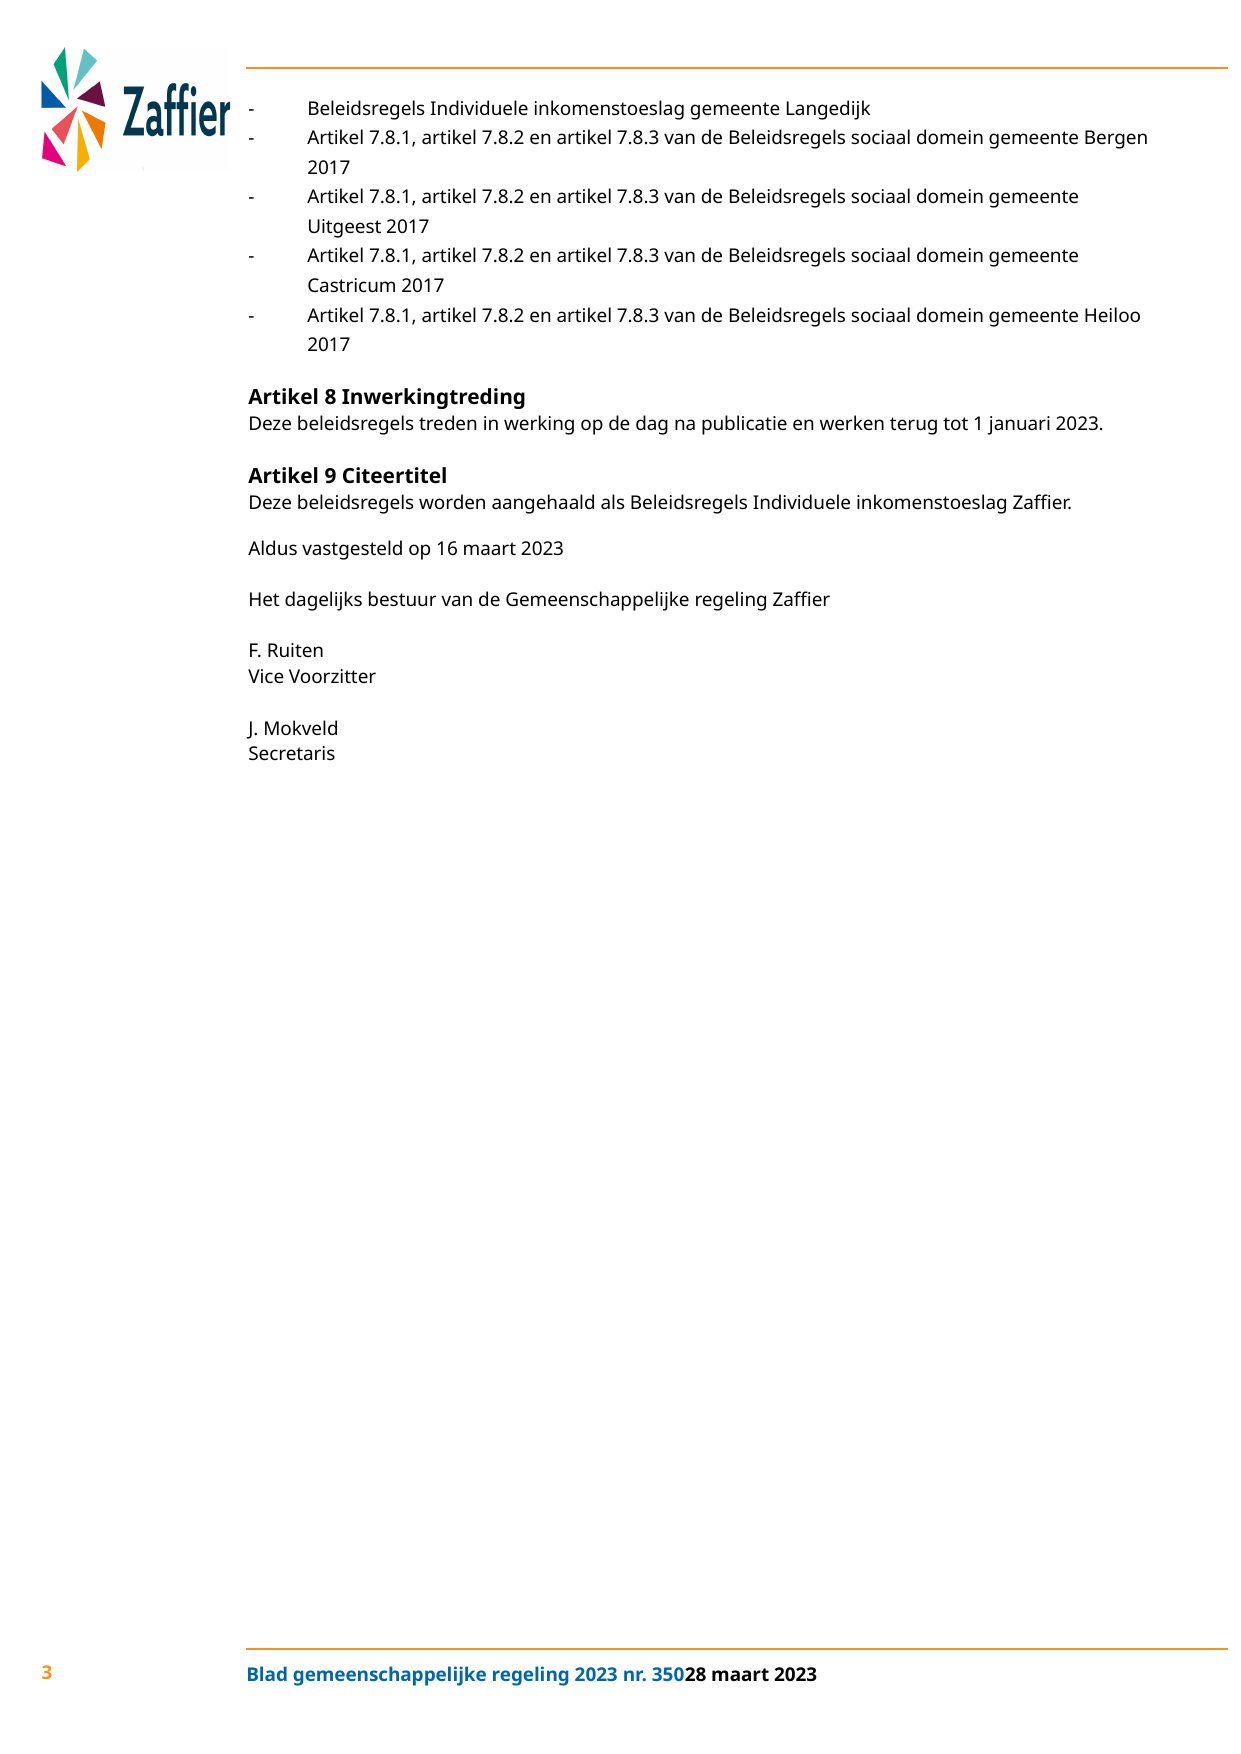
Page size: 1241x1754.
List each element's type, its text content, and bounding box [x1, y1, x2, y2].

text Het dagelijks bestuur van de Gemeenschappelijke regeling Zaffier [248, 586, 1152, 612]
text J. Mokveld [248, 715, 1152, 741]
text Deze beleidsregels treden in werking op de dag na publicatie en werken terug tot 1 januari 2023. [248, 410, 1152, 436]
text Artikel 8 Inwerkingtreding [248, 382, 1152, 410]
text Vice Voorzitter [248, 663, 1152, 689]
picture [41, 47, 231, 172]
list Artikel 7.8.1, artikel 7.8.2 en artikel 7.8.3 van de Beleidsregels sociaal domein gemeente Heiloo 2017 [248, 302, 1152, 357]
text Deze beleidsregels worden aangehaald als Beleidsregels Individuele inkomenstoeslag Zaffier. [248, 489, 1152, 515]
text Secretaris [248, 741, 1152, 766]
list Beleidsregels Individuele inkomenstoeslag gemeente Langedijk [248, 95, 1152, 121]
list Artikel 7.8.1, artikel 7.8.2 en artikel 7.8.3 van de Beleidsregels sociaal domein gemeente Uitgeest 2017 [248, 183, 1152, 239]
text Aldus vastgesteld op 16 maart 2023 [248, 535, 1152, 561]
list Artikel 7.8.1, artikel 7.8.2 en artikel 7.8.3 van de Beleidsregels sociaal domein gemeente Castricum 2017 [248, 243, 1152, 298]
list Artikel 7.8.1, artikel 7.8.2 en artikel 7.8.3 van de Beleidsregels sociaal domein gemeente Bergen 2017 [248, 124, 1152, 180]
text F. Ruiten [248, 638, 1152, 663]
text Artikel 9 Citeertitel [248, 461, 1152, 489]
